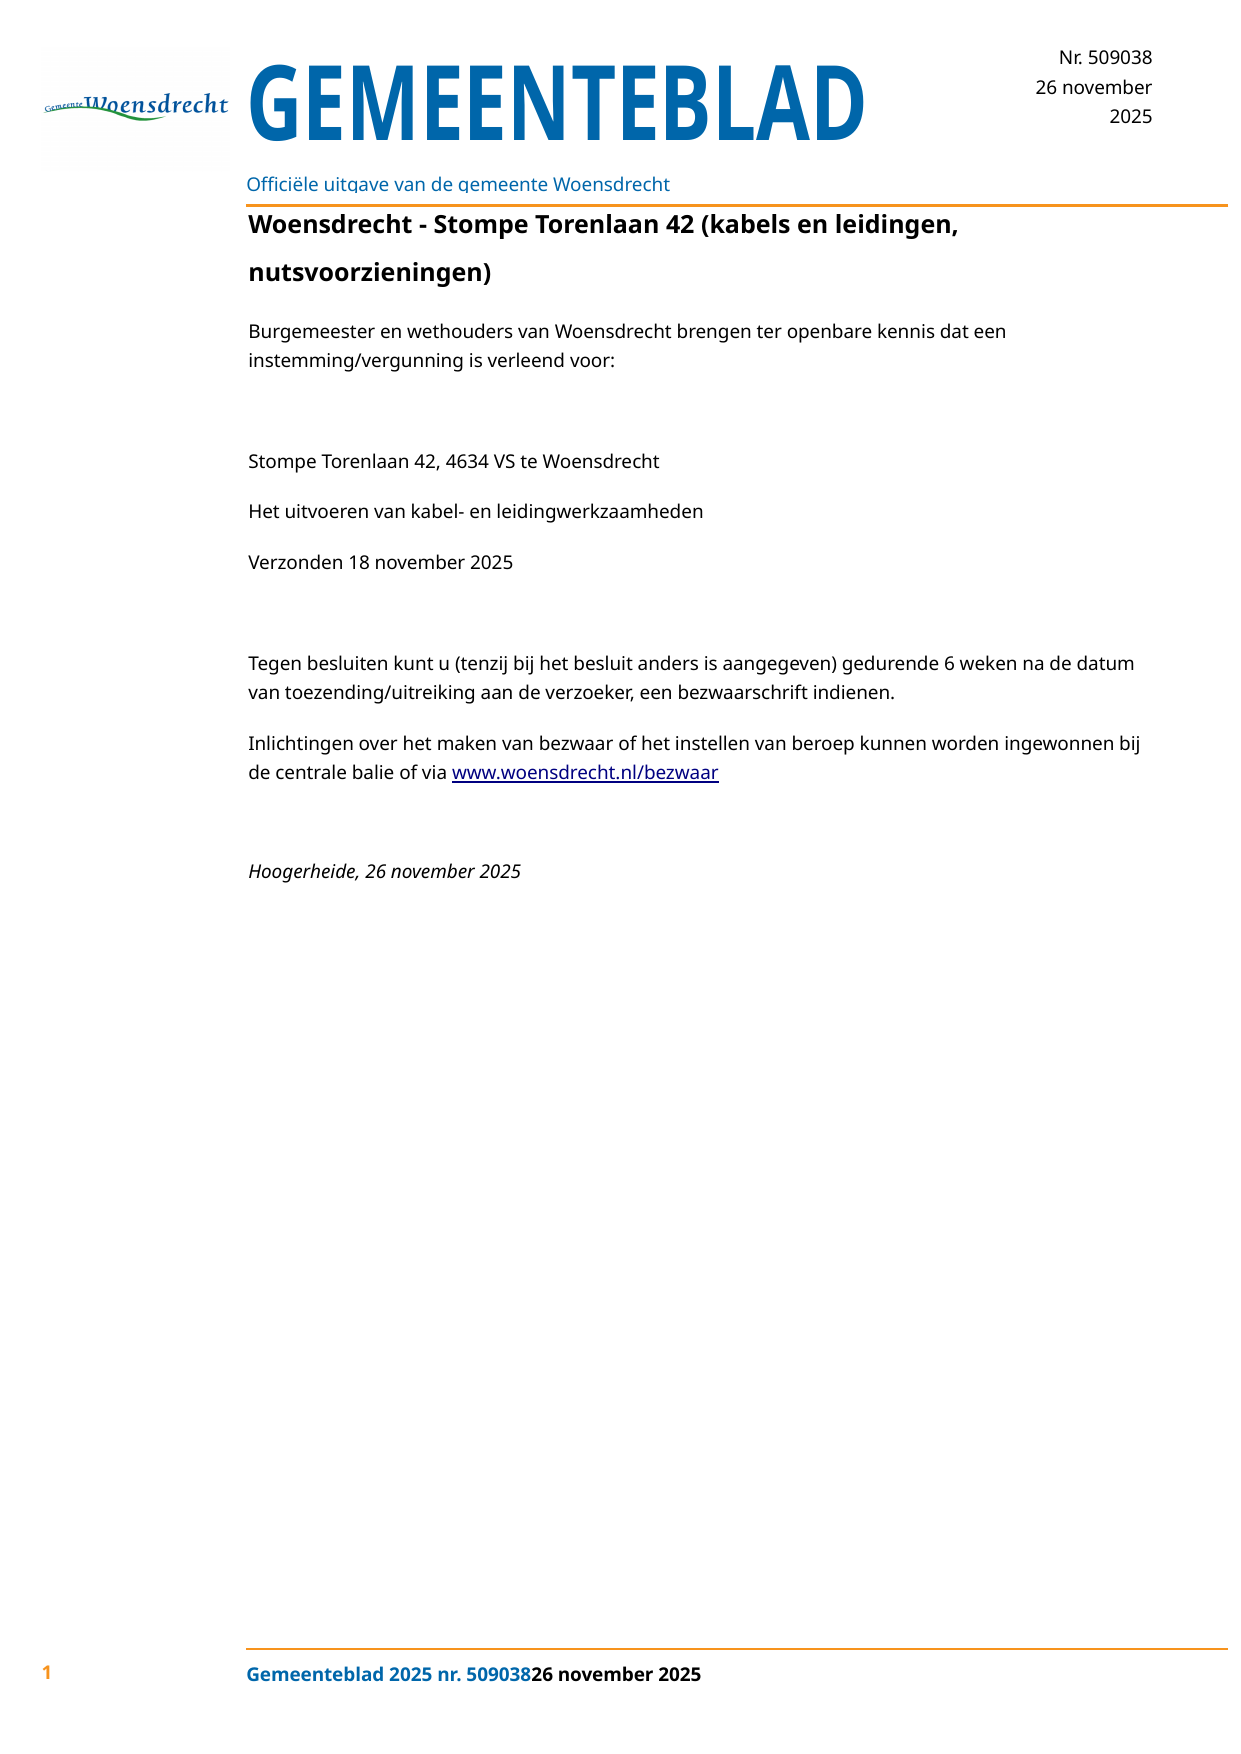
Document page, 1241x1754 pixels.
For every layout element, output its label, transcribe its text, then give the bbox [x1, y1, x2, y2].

text Inlichtingen over het maken van bezwaar of het instellen van beroep kunnen worden ingewonnen bij de centrale balie of via www.woensdrecht.nl/bezwaar [248, 730, 1152, 785]
text Hoogerheide, 26 november 2025 [248, 858, 1152, 883]
text Tegen besluiten kunt u (tenzij bij het besluit anders is aangegeven) gedurende 6 weken na de datum van toezending/uitreiking aan de verzoeker, een bezwaarschrift indienen. [248, 650, 1152, 705]
text Woensdrecht - Stompe Torenlaan 42 (kabels en leidingen, nutsvoorzieningen) [248, 207, 1152, 288]
text Burgemeester en wethouders van Woensdrecht brengen ter openbare kennis dat een instemming/vergunning is verleend voor: [248, 318, 1152, 373]
text Verzonden 18 november 2025 [248, 549, 1152, 575]
text Het uitvoeren van kabel- en leidingwerkzaamheden [248, 499, 1152, 524]
picture [41, 47, 231, 172]
text Stompe Torenlaan 42, 4634 VS te Woensdrecht [248, 448, 1152, 474]
